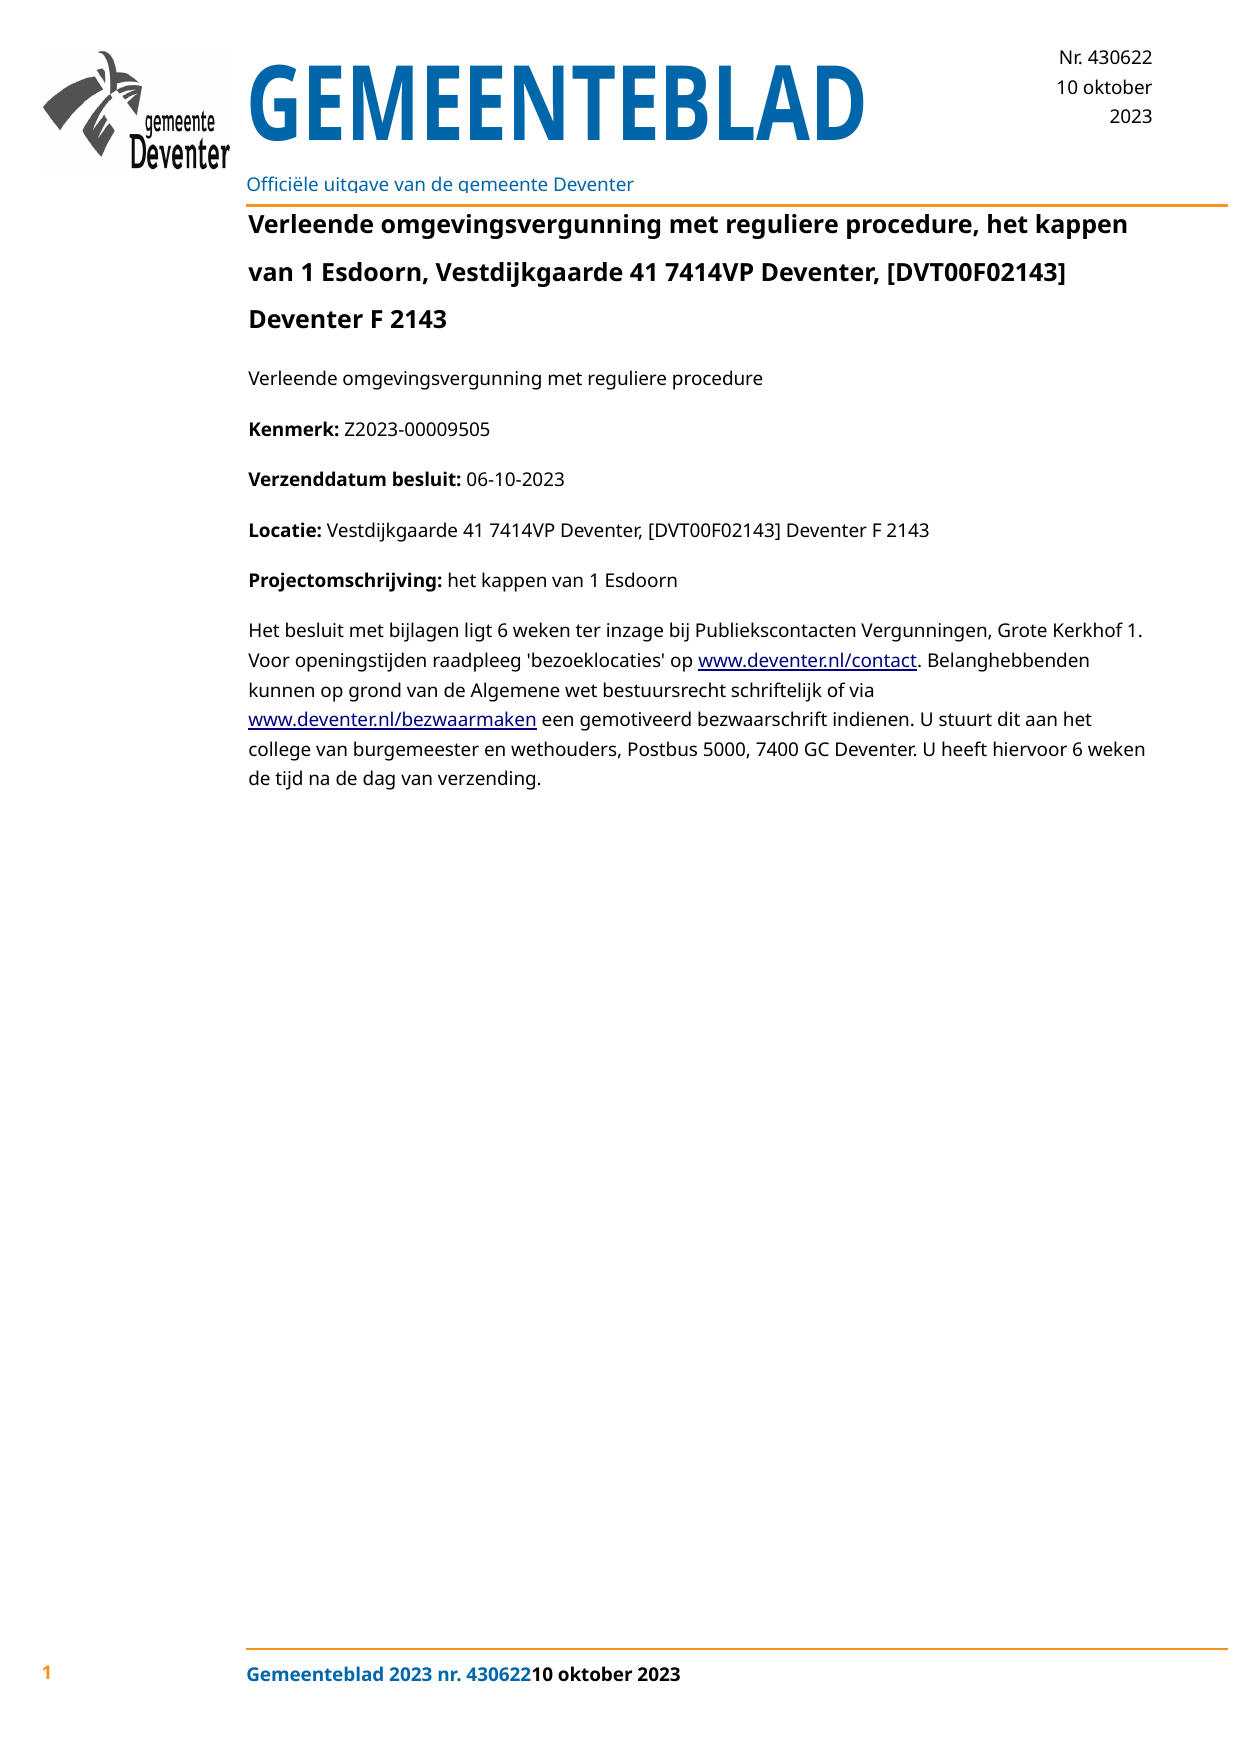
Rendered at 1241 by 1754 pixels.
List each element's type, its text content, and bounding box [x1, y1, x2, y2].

picture [41, 47, 231, 172]
text Verleende omgevingsvergunning met reguliere procedure, het kappen van 1 Esdoorn, Vestdijkgaarde 41 7414VP Deventer, [DVT00F02143] Deventer F 2143 [248, 207, 1152, 336]
text Kenmerk: Z2023-00009505 [248, 416, 1152, 442]
text Verzenddatum besluit: 06-10-2023 [248, 466, 1152, 492]
text Locatie: Vestdijkgaarde 41 7414VP Deventer, [DVT00F02143] Deventer F 2143 [248, 517, 1152, 542]
text Het besluit met bijlagen ligt 6 weken ter inzage bij Publiekscontacten Vergunningen, Grote Kerkhof 1. Voor openingstijden raadpleeg 'bezoeklocaties' op www.deventer.nl/contact. Belanghebbenden kunnen op grond van de Algemene wet bestuursrecht schriftelijk of via www.deventer.nl/bezwaarmaken een gemotiveerd bezwaarschrift indienen. U stuurt dit aan het college van burgemeester en wethouders, Postbus 5000, 7400 GC Deventer. U heeft hiervoor 6 weken de tijd na de dag van verzending. [248, 618, 1152, 791]
text Projectomschrijving: het kappen van 1 Esdoorn [248, 567, 1152, 593]
text Verleende omgevingsvergunning met reguliere procedure [248, 366, 1152, 391]
